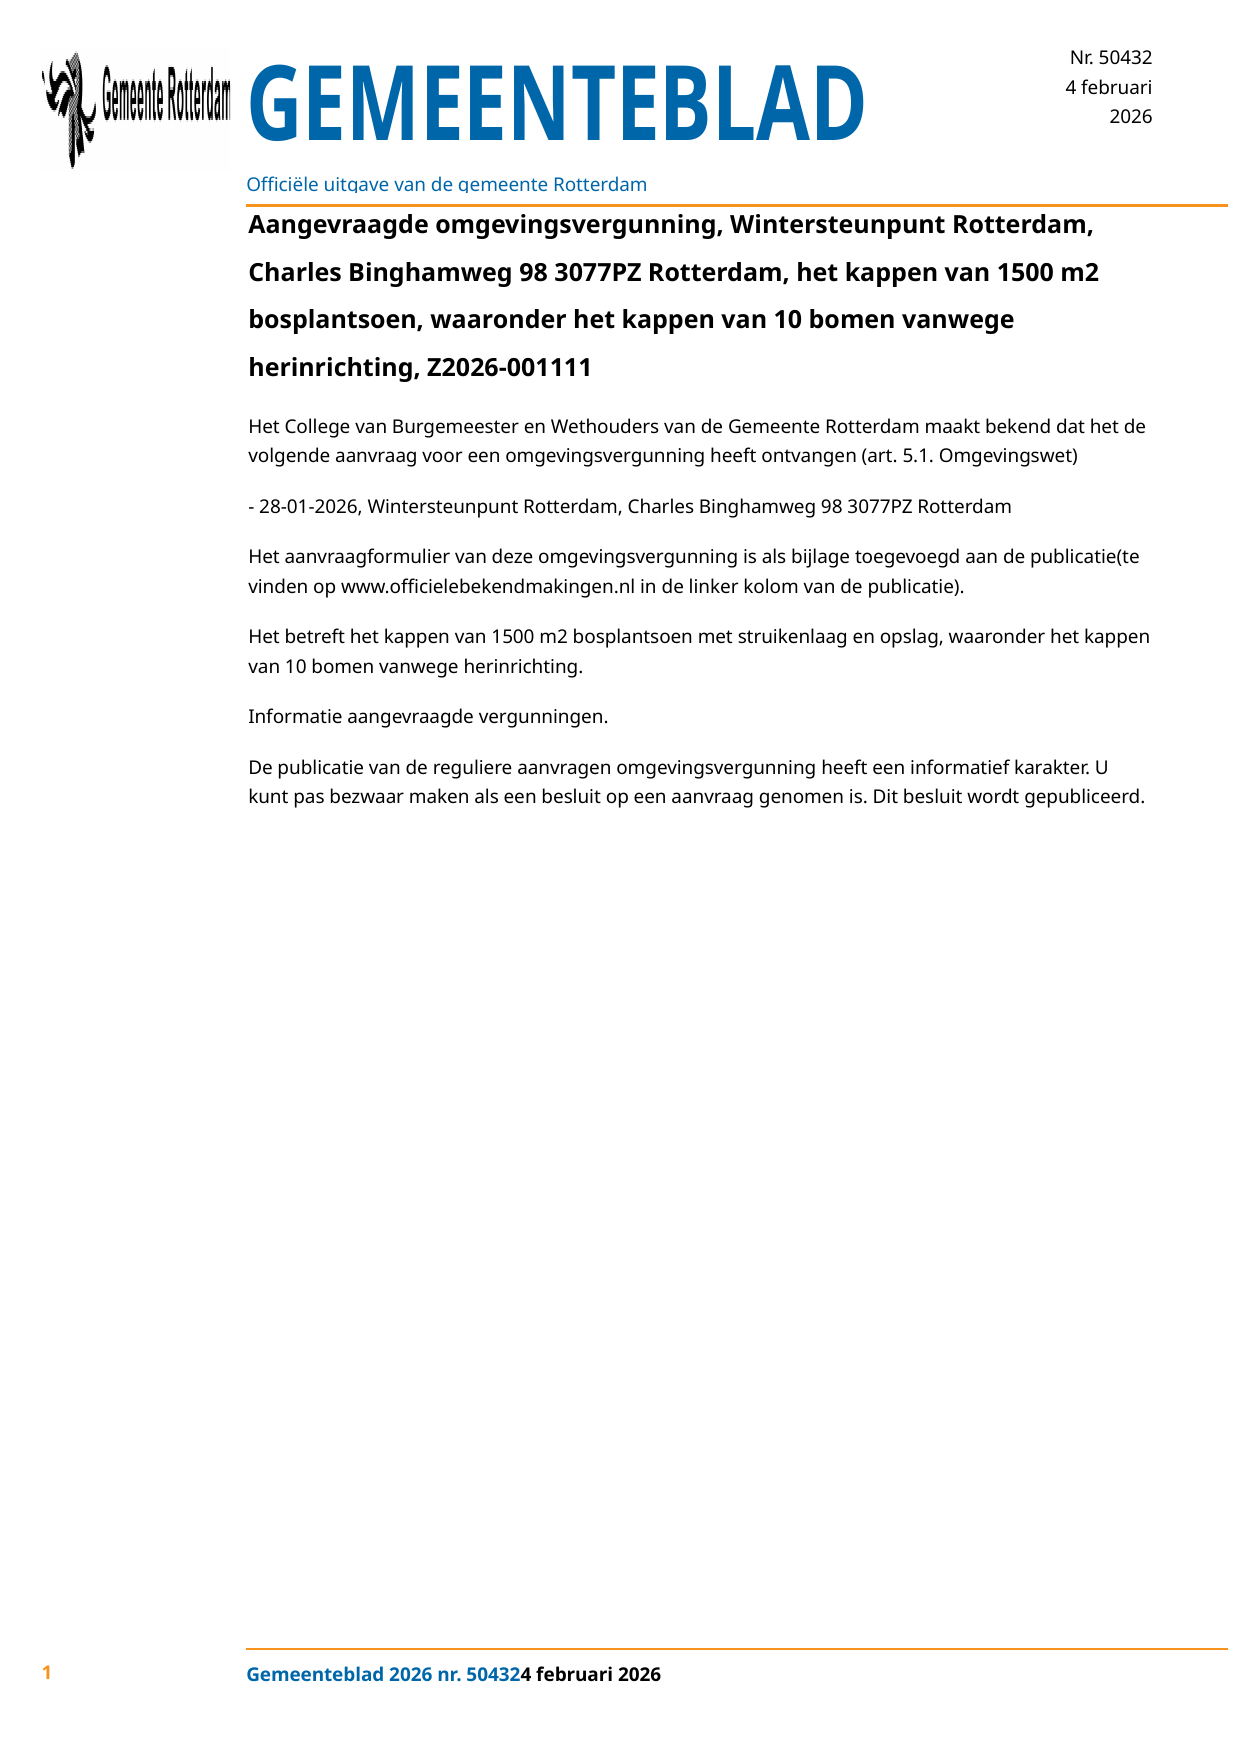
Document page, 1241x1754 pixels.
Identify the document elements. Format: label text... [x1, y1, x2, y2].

text De publicatie van de reguliere aanvragen omgevingsvergunning heeft een informatief karakter. U kunt pas bezwaar maken als een besluit op een aanvraag genomen is. Dit besluit wordt gepubliceerd. [248, 754, 1152, 809]
text Het College van Burgemeester en Wethouders van de Gemeente Rotterdam maakt bekend dat het de volgende aanvraag voor een omgevingsvergunning heeft ontvangen (art. 5.1. Omgevingswet) [248, 413, 1152, 468]
text Het aanvraagformulier van deze omgevingsvergunning is als bijlage toegevoegd aan de publicatie(te vinden op www.officielebekendmakingen.nl in de linker kolom van de publicatie). [248, 543, 1152, 599]
text Aangevraagde omgevingsvergunning, Wintersteunpunt Rotterdam, Charles Binghamweg 98 3077PZ Rotterdam, het kappen van 1500 m2 bosplantsoen, waaronder het kappen van 10 bomen vanwege herinrichting, Z2026-001111 [248, 207, 1152, 384]
picture [41, 47, 231, 172]
text Het betreft het kappen van 1500 m2 bosplantsoen met struikenlaag en opslag, waaronder het kappen van 10 bomen vanwege herinrichting. [248, 623, 1152, 679]
text Informatie aangevraagde vergunningen. [248, 703, 1152, 729]
text - 28-01-2026, Wintersteunpunt Rotterdam, Charles Binghamweg 98 3077PZ Rotterdam [248, 493, 1152, 519]
